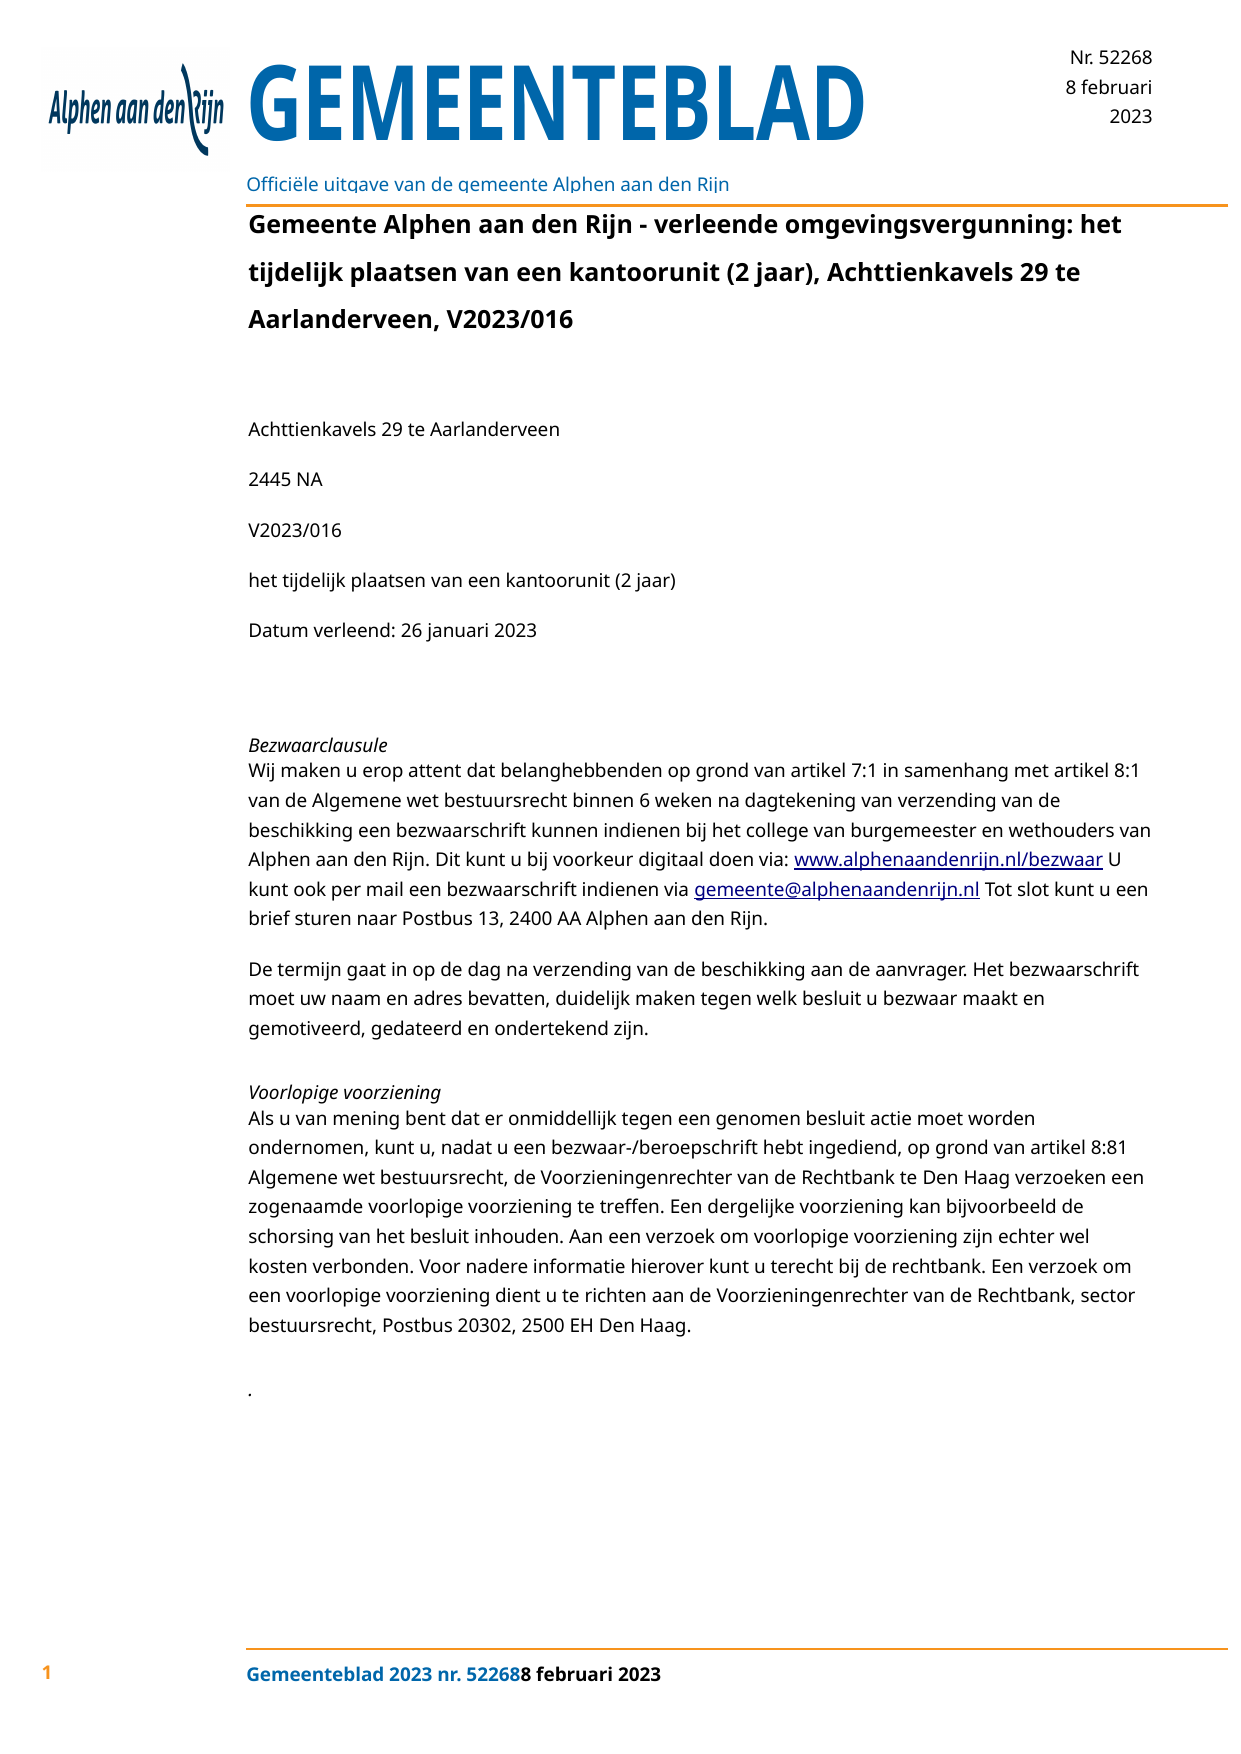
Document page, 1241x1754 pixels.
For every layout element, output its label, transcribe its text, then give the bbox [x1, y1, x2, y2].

text Wij maken u erop attent dat belanghebbenden op grond van artikel 7:1 in samenhang met artikel 8:1 van de Algemene wet bestuursrecht binnen 6 weken na dagtekening van verzending van de beschikking een bezwaarschrift kunnen indienen bij het college van burgemeester en wethouders van Alphen aan den Rijn. Dit kunt u bij voorkeur digitaal doen via: www.alphenaandenrijn.nl/bezwaar U kunt ook per mail een bezwaarschrift indienen via gemeente@alphenaandenrijn.nl Tot slot kunt u een brief sturen naar Postbus 13, 2400 AA Alphen aan den Rijn. [248, 758, 1152, 931]
text Als u van mening bent dat er onmiddellijk tegen een genomen besluit actie moet worden ondernomen, kunt u, nadat u een bezwaar-/beroepschrift hebt ingediend, op grond van artikel 8:81 Algemene wet bestuursrecht, de Voorzieningenrechter van de Rechtbank te Den Haag verzoeken een zogenaamde voorlopige voorziening te treffen. Een dergelijke voorziening kan bijvoorbeeld de schorsing van het besluit inhouden. Aan een verzoek om voorlopige voorziening zijn echter wel kosten verbonden. Voor nadere informatie hierover kunt u terecht bij de rechtbank. Een verzoek om een voorlopige voorziening dient u te richten aan de Voorzieningenrechter van de Rechtbank, sector bestuursrecht, Postbus 20302, 2500 EH Den Haag. [248, 1105, 1152, 1338]
picture [41, 47, 231, 172]
text V2023/016 [248, 517, 1152, 542]
text Voorlopige voorziening [248, 1079, 1152, 1105]
text Achttienkavels 29 te Aarlanderveen [248, 416, 1152, 442]
text 2445 NA [248, 466, 1152, 492]
text het tijdelijk plaatsen van een kantoorunit (2 jaar) [248, 567, 1152, 593]
text . [248, 1376, 1152, 1402]
text Bezwaarclausule [248, 732, 1152, 758]
text Datum verleend: 26 januari 2023 [248, 618, 1152, 643]
text De termijn gaat in op de dag na verzending van de beschikking aan de aanvrager. Het bezwaarschrift moet uw naam en adres bevatten, duidelijk maken tegen welk besluit u bezwaar maakt en gemotiveerd, gedateerd en ondertekend zijn. [248, 956, 1152, 1041]
text Gemeente Alphen aan den Rijn - verleende omgevingsvergunning: het tijdelijk plaatsen van een kantoorunit (2 jaar), Achttienkavels 29 te Aarlanderveen, V2023/016 [248, 207, 1152, 336]
